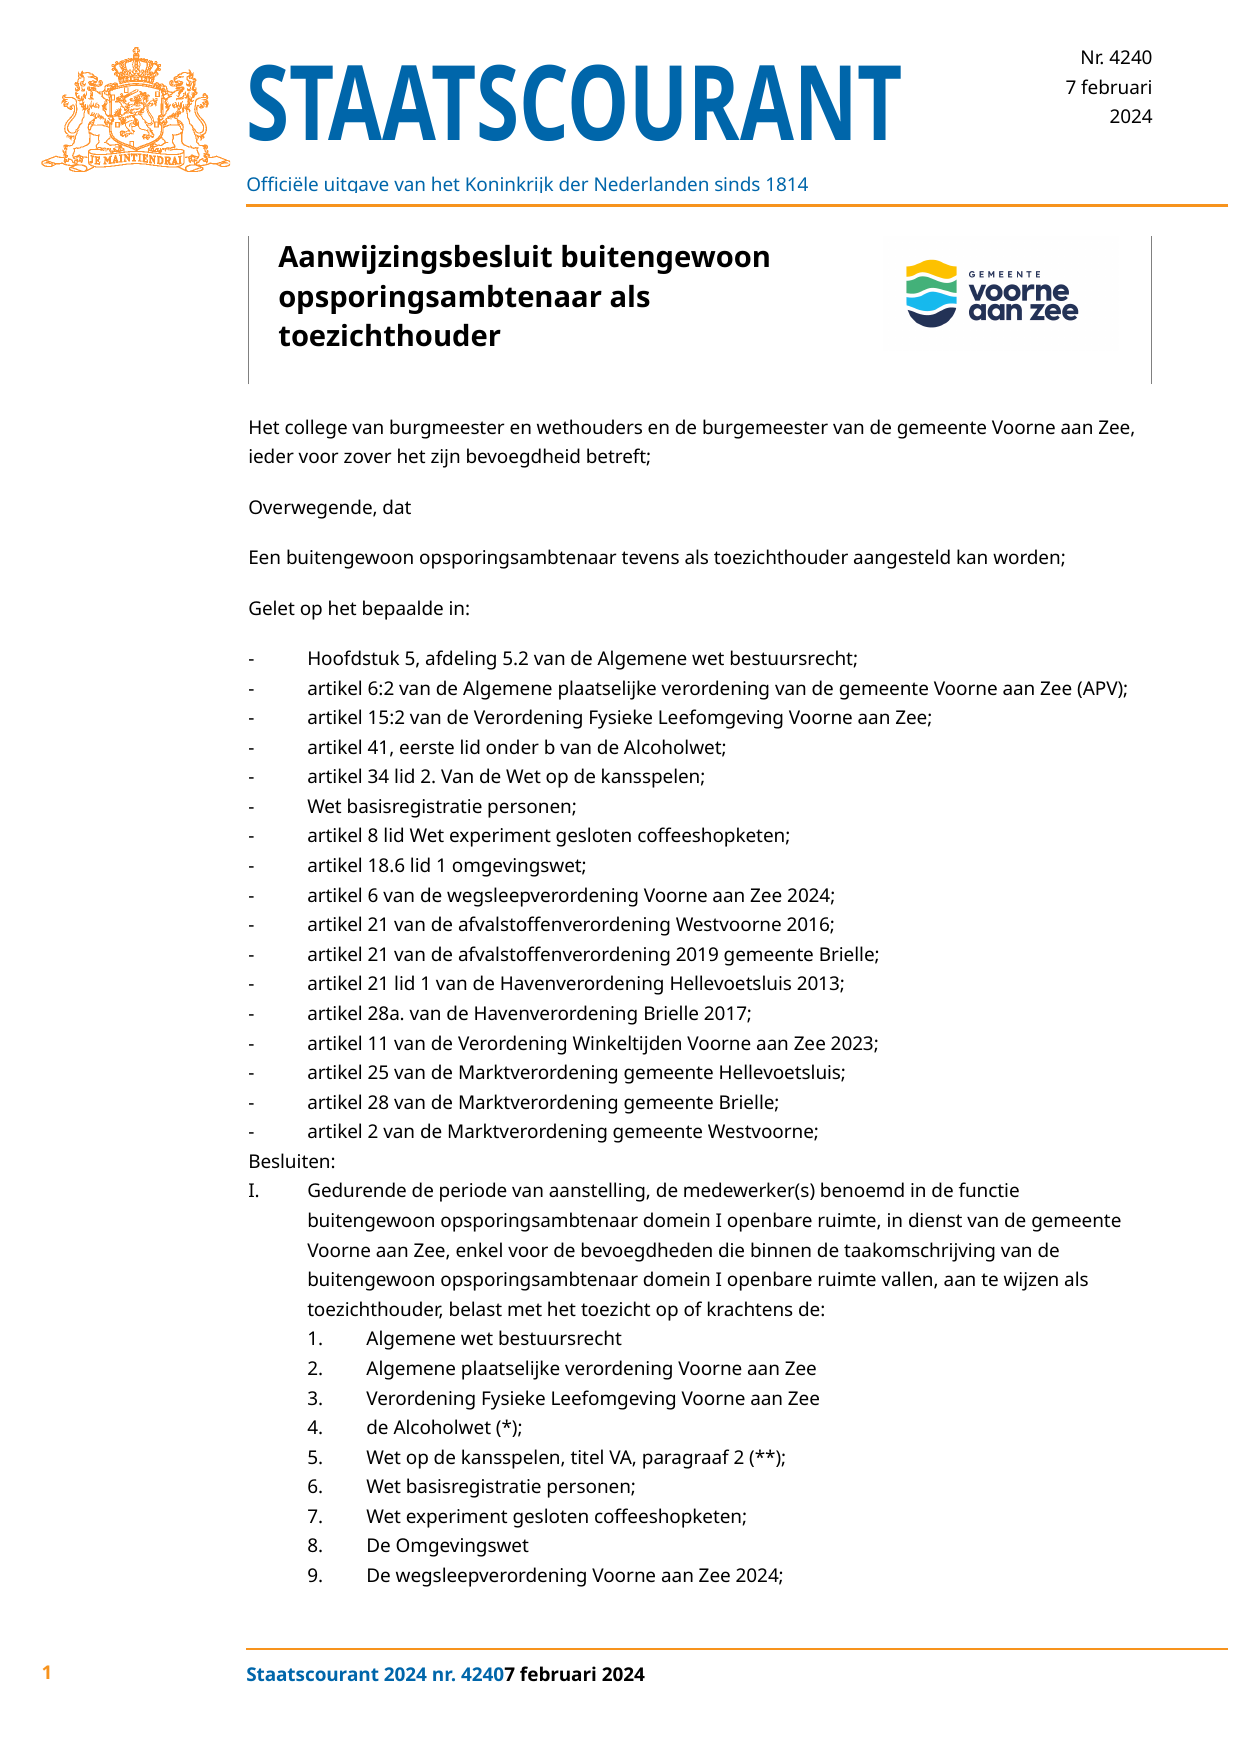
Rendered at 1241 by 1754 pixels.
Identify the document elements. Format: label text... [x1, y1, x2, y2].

list artikel 41, eerste lid onder b van de Alcoholwet; [248, 734, 1152, 760]
list artikel 21 van de afvalstoffenverordening 2019 gemeente Brielle; [248, 941, 1152, 967]
text Een buitengewoon opsporingsambtenaar tevens als toezichthouder aangesteld kan worden; [248, 544, 1152, 570]
list artikel 28 van de Marktverordening gemeente Brielle; [248, 1089, 1152, 1115]
list Wet experiment gesloten coffeeshopketen; [307, 1503, 1152, 1529]
text Gelet op het bepaalde in: [248, 595, 1152, 621]
picture [41, 47, 231, 172]
list Wet op de kansspelen, titel VA, paragraaf 2 (**); [307, 1444, 1152, 1470]
text Het college van burgmeester en wethouders en de burgemeester van de gemeente Voorne aan Zee, ieder voor zover het zijn bevoegdheid betreft; [248, 414, 1152, 469]
list artikel 21 van de afvalstoffenverordening Westvoorne 2016; [248, 911, 1152, 937]
list artikel 11 van de Verordening Winkeltijden Voorne aan Zee 2023; [248, 1030, 1152, 1056]
list artikel 18.6 lid 1 omgevingswet; [248, 852, 1152, 878]
list Hoofdstuk 5, afdeling 5.2 van de Algemene wet bestuursrecht; [248, 645, 1152, 671]
list artikel 28a. van de Havenverordening Brielle 2017; [248, 1000, 1152, 1026]
list Wet basisregistratie personen; [307, 1473, 1152, 1499]
list Verordening Fysieke Leefomgeving Voorne aan Zee [307, 1385, 1152, 1411]
list artikel 25 van de Marktverordening gemeente Hellevoetsluis; [248, 1059, 1152, 1085]
list artikel 21 lid 1 van de Havenverordening Hellevoetsluis 2013; [248, 971, 1152, 996]
table_header [850, 236, 1151, 384]
list artikel 2 van de Marktverordening gemeente Westvoorne; [248, 1118, 1152, 1144]
table_header Aanwijzingsbesluit buitengewoon opsporingsambtenaar als toezichthouder [249, 236, 850, 384]
list De Omgevingswet [307, 1533, 1152, 1558]
list artikel 15:2 van de Verordening Fysieke Leefomgeving Voorne aan Zee; [248, 704, 1152, 730]
list Algemene plaatselijke verordening Voorne aan Zee [307, 1355, 1152, 1381]
list De wegsleepverordening Voorne aan Zee 2024; [307, 1562, 1152, 1588]
list Wet basisregistratie personen; [248, 793, 1152, 819]
list Gedurende de periode van aanstelling, de medewerker(s) benoemd in de functie buitengewoon opsporingsambtenaar domein I openbare ruimte, in dienst van de gemeente Voorne aan Zee, enkel voor de bevoegdheden die binnen de taakomschrijving van de buitengewoon opsporingsambtenaar domein I openbare ruimte vallen, aan te wijzen als toezichthouder, belast met het toezicht op of krachtens de: [248, 1178, 1152, 1322]
list de Alcoholwet (*); [307, 1414, 1152, 1440]
list artikel 6:2 van de Algemene plaatselijke verordening van de gemeente Voorne aan Zee (APV); [248, 675, 1152, 701]
list artikel 8 lid Wet experiment gesloten coffeeshopketen; [248, 823, 1152, 848]
list Algemene wet bestuursrecht [307, 1326, 1152, 1351]
text Overwegende, dat [248, 494, 1152, 520]
list artikel 34 lid 2. Van de Wet op de kansspelen; [248, 763, 1152, 789]
picture [882, 236, 1119, 351]
text Besluiten: [248, 1148, 1152, 1174]
list artikel 6 van de wegsleepverordening Voorne aan Zee 2024; [248, 882, 1152, 908]
